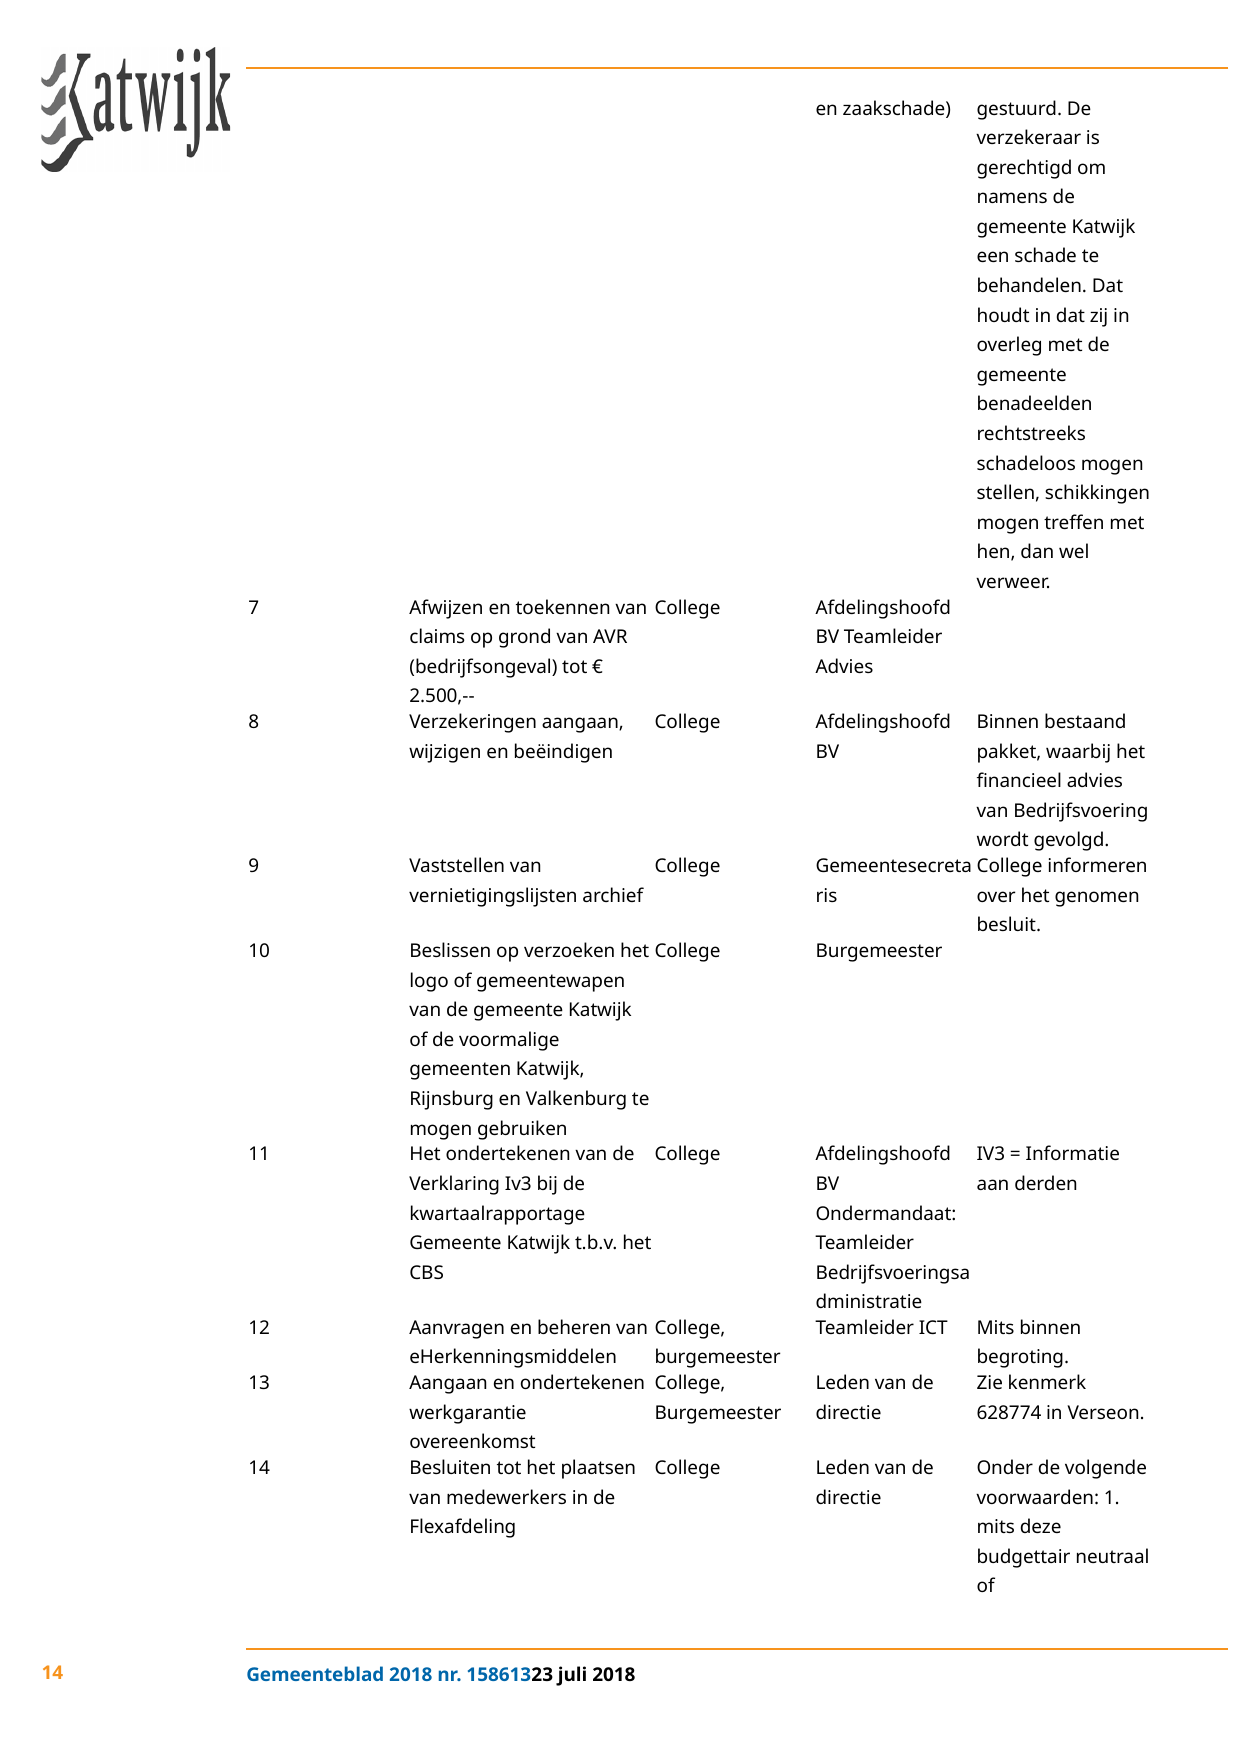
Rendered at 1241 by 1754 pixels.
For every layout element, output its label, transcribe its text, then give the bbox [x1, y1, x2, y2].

table_cell Burgemeester [815, 937, 976, 1141]
table_cell [976, 937, 1152, 1141]
table_cell Binnen bestaand pakket, waarbij het financieel advies van Bedrijfsvoering wordt gevolgd. [976, 708, 1152, 852]
picture [41, 47, 231, 172]
table_cell [248, 95, 409, 594]
table_cell Beslissen op verzoeken het logo of gemeentewapen van de gemeente Katwijk of de voormalige gemeenten Katwijk, Rijnsburg en Valkenburg te mogen gebruiken [409, 937, 654, 1141]
table_cell Afdelingshoofd BV [815, 708, 976, 852]
table_cell College [654, 708, 815, 852]
table_cell [976, 594, 1152, 708]
table_cell College [654, 853, 815, 937]
table_cell 13 [248, 1370, 409, 1454]
table_cell College [654, 594, 815, 708]
table_cell [409, 95, 654, 594]
table_cell College, Burgemeester [654, 1370, 815, 1454]
table_cell College [654, 1141, 815, 1314]
table_cell 7 [248, 594, 409, 708]
table_cell gestuurd. De verzekeraar is gerechtigd om namens de gemeente Katwijk een schade te behandelen. Dat houdt in dat zij in overleg met de gemeente benadeelden rechtstreeks schadeloos mogen stellen, schikkingen mogen treffen met hen, dan wel verweer. [976, 95, 1152, 594]
table_cell Gemeentesecretaris [815, 853, 976, 937]
table_cell 12 [248, 1314, 409, 1369]
table_cell Leden van de directie [815, 1370, 976, 1454]
table_cell Teamleider ICT [815, 1314, 976, 1369]
table_cell Aanvragen en beheren van eHerkenningsmiddelen [409, 1314, 654, 1369]
table_cell Besluiten tot het plaatsen van medewerkers in de Flexafdeling [409, 1454, 654, 1598]
table_cell College [654, 937, 815, 1141]
table_cell College [654, 1454, 815, 1598]
table_cell Leden van de directie [815, 1454, 976, 1598]
table_cell College, burgemeester [654, 1314, 815, 1369]
table_cell 11 [248, 1141, 409, 1314]
table_cell Mits binnen begroting. [976, 1314, 1152, 1369]
table_cell Onder de volgende voorwaarden: 1. mits deze budgettair neutraal of [976, 1454, 1152, 1598]
table_cell 10 [248, 937, 409, 1141]
table_cell Afwijzen en toekennen van claims op grond van AVR (bedrijfsongeval) tot € 2.500,-- [409, 594, 654, 708]
table_cell en zaakschade) [815, 95, 976, 594]
table_cell 14 [248, 1454, 409, 1598]
table_cell 9 [248, 853, 409, 937]
table_cell [654, 95, 815, 594]
table_cell College informeren over het genomen besluit. [976, 853, 1152, 937]
table_cell Het ondertekenen van de Verklaring Iv3 bij de kwartaalrapportage Gemeente Katwijk t.b.v. het CBS [409, 1141, 654, 1314]
table_cell IV3 = Informatie aan derden [976, 1141, 1152, 1314]
table_cell Aangaan en ondertekenen werkgarantie overeenkomst [409, 1370, 654, 1454]
table_cell Afdelingshoofd BV Teamleider Advies [815, 594, 976, 708]
table_cell Verzekeringen aangaan, wijzigen en beëindigen [409, 708, 654, 852]
table_cell 8 [248, 708, 409, 852]
table_cell Zie kenmerk 628774 in Verseon. [976, 1370, 1152, 1454]
table_cell Vaststellen van vernietigingslijsten archief [409, 853, 654, 937]
table_cell Afdelingshoofd BV Ondermandaat: Teamleider Bedrijfsvoeringsadministratie [815, 1141, 976, 1314]
